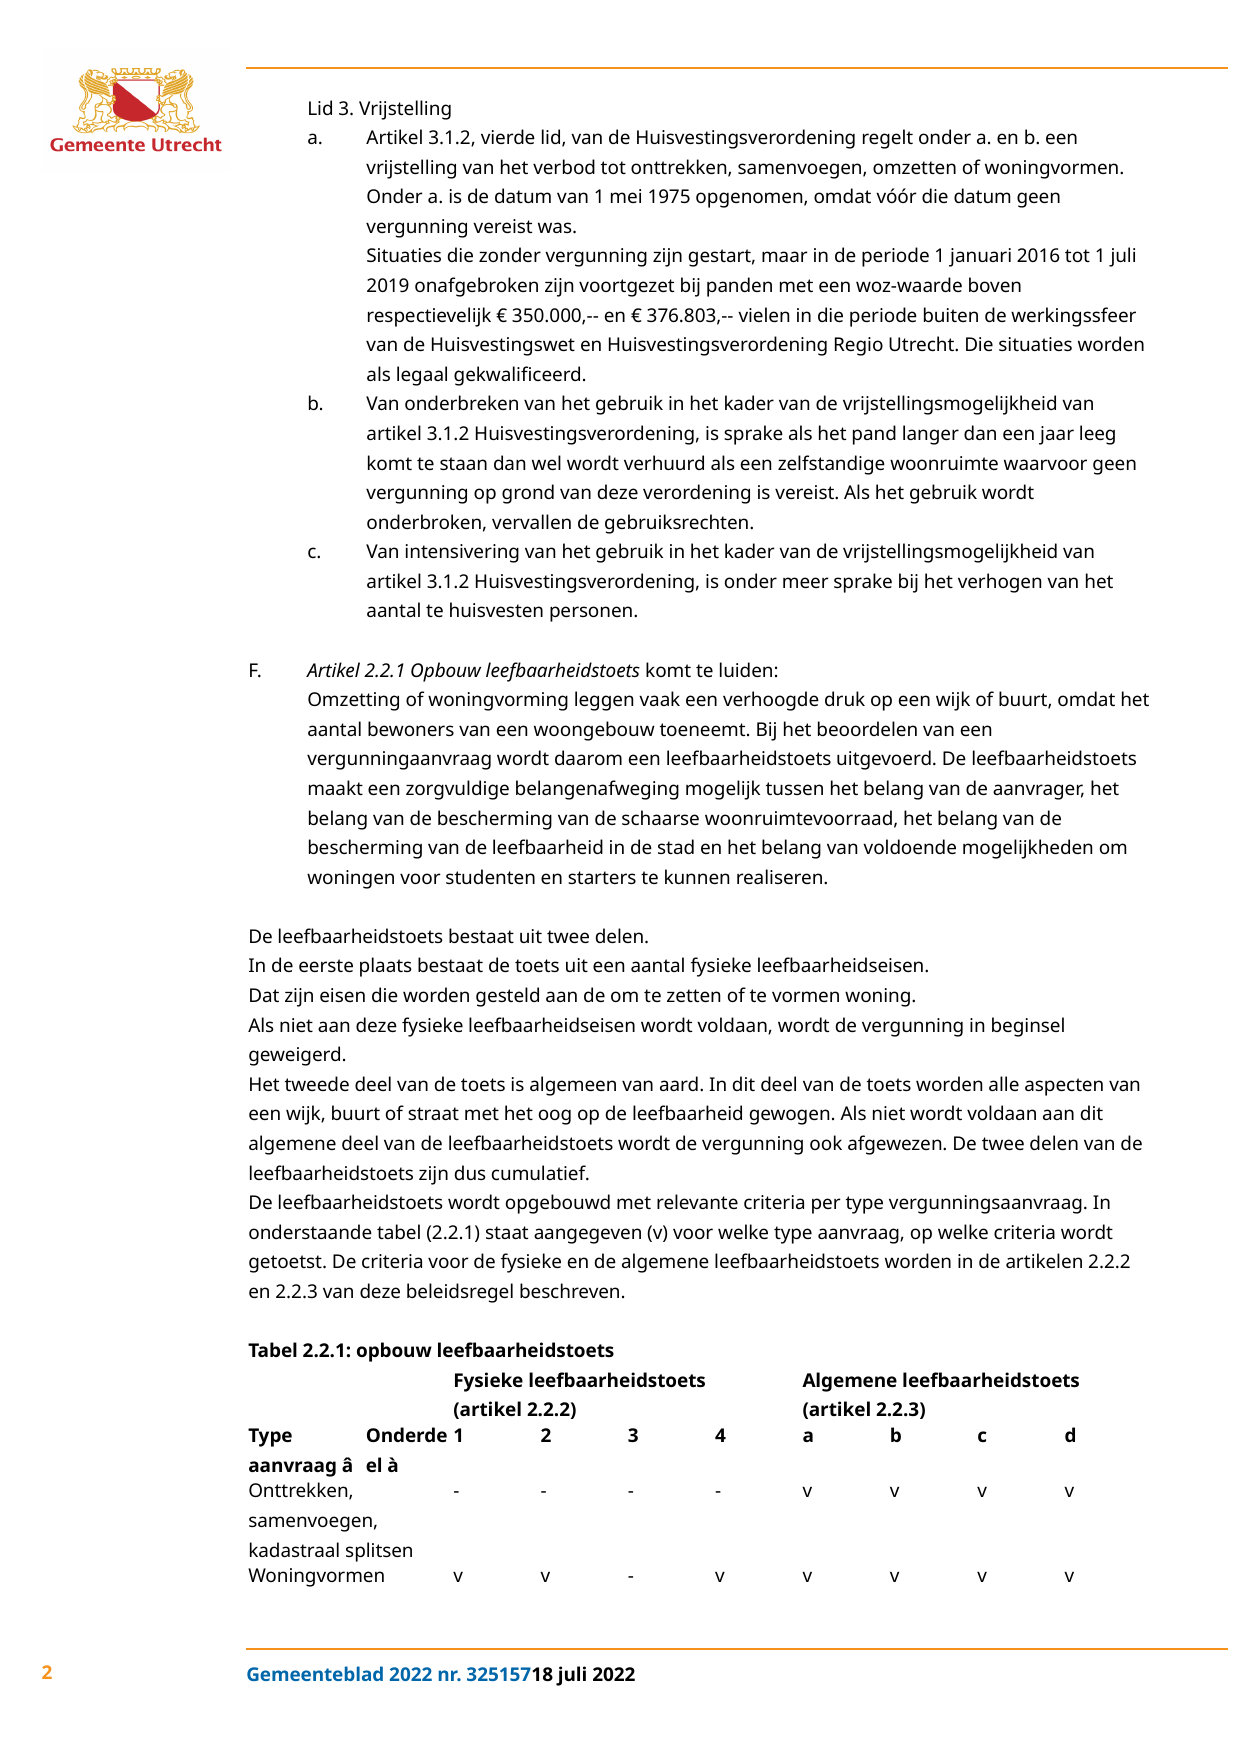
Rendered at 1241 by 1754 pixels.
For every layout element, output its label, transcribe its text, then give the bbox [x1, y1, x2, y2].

table_cell - [628, 1563, 715, 1588]
table_cell - [628, 1478, 715, 1562]
list Omzetting of woningvorming leggen vaak een verhoogde druk op een wijk of buurt, omdat het aantal bewoners van een woongebouw toeneemt. Bij het beoordelen van een vergunningaanvraag wordt daarom een leefbaarheidstoets uitgevoerd. De leefbaarheidstoets maakt een zorgvuldige belangenafweging mogelijk tussen het belang van de aanvrager, het belang van de bescherming van de schaarse woonruimtevoorraad, het belang van de bescherming van de leefbaarheid in de stad en het belang van voldoende mogelijkheden om woningen voor studenten en starters te kunnen realiseren. [248, 686, 1152, 890]
list Artikel 3.1.2, vierde lid, van de Huisvestingsverordening regelt onder a. en b. een vrijstelling van het verbod tot onttrekken, samenvoegen, omzetten of woningvormen. Onder a. is de datum van 1 mei 1975 opgenomen, omdat vóór die datum geen vergunning vereist was. [307, 124, 1152, 239]
text De leefbaarheidstoets bestaat uit twee delen. [248, 923, 1152, 949]
table_header Algemene leefbaarheidstoets (artikel 2.2.3) [802, 1367, 1152, 1422]
table_cell 4 [715, 1422, 802, 1478]
table_cell v [802, 1478, 889, 1562]
table_cell 2 [540, 1422, 628, 1478]
table_cell b [890, 1422, 977, 1478]
text geweigerd. [248, 1041, 1152, 1067]
table_cell v [1064, 1478, 1152, 1562]
table_cell a [802, 1422, 889, 1478]
table_cell Type aanvraag â [248, 1422, 366, 1478]
table_cell 1 [453, 1422, 540, 1478]
list Artikel 2.2.1 Opbouw leefbaarheidstoets komt te luiden: [248, 657, 1152, 683]
table_cell v [1064, 1563, 1152, 1588]
text In de eerste plaats bestaat de toets uit een aantal fysieke leefbaarheidseisen. [248, 953, 1152, 978]
table_cell c [977, 1422, 1064, 1478]
text Het tweede deel van de toets is algemeen van aard. In dit deel van de toets worden alle aspecten van een wijk, buurt of straat met het oog op de leefbaarheid gewogen. Als niet wordt voldaan aan dit algemene deel van de leefbaarheidstoets wordt de vergunning ook afgewezen. De twee delen van de leefbaarheidstoets zijn dus cumulatief. [248, 1071, 1152, 1186]
picture [41, 47, 231, 172]
text Tabel 2.2.1: opbouw leefbaarheidstoets [248, 1337, 1152, 1363]
table_cell 3 [628, 1422, 715, 1478]
text Dat zijn eisen die worden gesteld aan de om te zetten of te vormen woning. [248, 982, 1152, 1008]
list Van intensivering van het gebruik in het kader van de vrijstellingsmogelijkheid van artikel 3.1.2 Huisvestingsverordening, is onder meer sprake bij het verhogen van het aantal te huisvesten personen. [307, 538, 1152, 623]
table_cell - [540, 1478, 628, 1562]
table_cell v [977, 1563, 1064, 1588]
list Lid 3. Vrijstelling [248, 95, 1152, 121]
table_cell Onttrekken, samenvoegen, kadastraal splitsen [248, 1478, 453, 1562]
table_cell Onderdeel à [366, 1422, 453, 1478]
table_cell - [453, 1478, 540, 1562]
list Van onderbreken van het gebruik in het kader van de vrijstellingsmogelijkheid van artikel 3.1.2 Huisvestingsverordening, is sprake als het pand langer dan een jaar leeg komt te staan dan wel wordt verhuurd als een zelfstandige woonruimte waarvoor geen vergunning op grond van deze verordening is vereist. Als het gebruik wordt onderbroken, vervallen de gebruiksrechten. [307, 391, 1152, 535]
table_cell d [1064, 1422, 1152, 1478]
table_cell Woningvormen [248, 1563, 453, 1588]
table_cell v [802, 1563, 889, 1588]
table_cell v [977, 1478, 1064, 1562]
text De leefbaarheidstoets wordt opgebouwd met relevante criteria per type vergunningsaanvraag. In onderstaande tabel (2.2.1) staat aangegeven (v) voor welke type aanvraag, op welke criteria wordt getoetst. De criteria voor de fysieke en de algemene leefbaarheidstoets worden in de artikelen 2.2.2 en 2.2.3 van deze beleidsregel beschreven. [248, 1189, 1152, 1304]
table_cell v [453, 1563, 540, 1588]
table_cell v [890, 1478, 977, 1562]
list Situaties die zonder vergunning zijn gestart, maar in de periode 1 januari 2016 tot 1 juli 2019 onafgebroken zijn voortgezet bij panden met een woz-waarde boven respectievelijk € 350.000,-- en € 376.803,-- vielen in die periode buiten de werkingssfeer van de Huisvestingswet en Huisvestingsverordening Regio Utrecht. Die situaties worden als legaal gekwalificeerd. [307, 243, 1152, 387]
table_cell v [715, 1563, 802, 1588]
text Als niet aan deze fysieke leefbaarheidseisen wordt voldaan, wordt de vergunning in beginsel [248, 1012, 1152, 1038]
table_cell v [540, 1563, 628, 1588]
table_cell v [890, 1563, 977, 1588]
table_header [248, 1367, 453, 1422]
table_cell - [715, 1478, 802, 1562]
table_header Fysieke leefbaarheidstoets (artikel 2.2.2) [453, 1367, 802, 1422]
